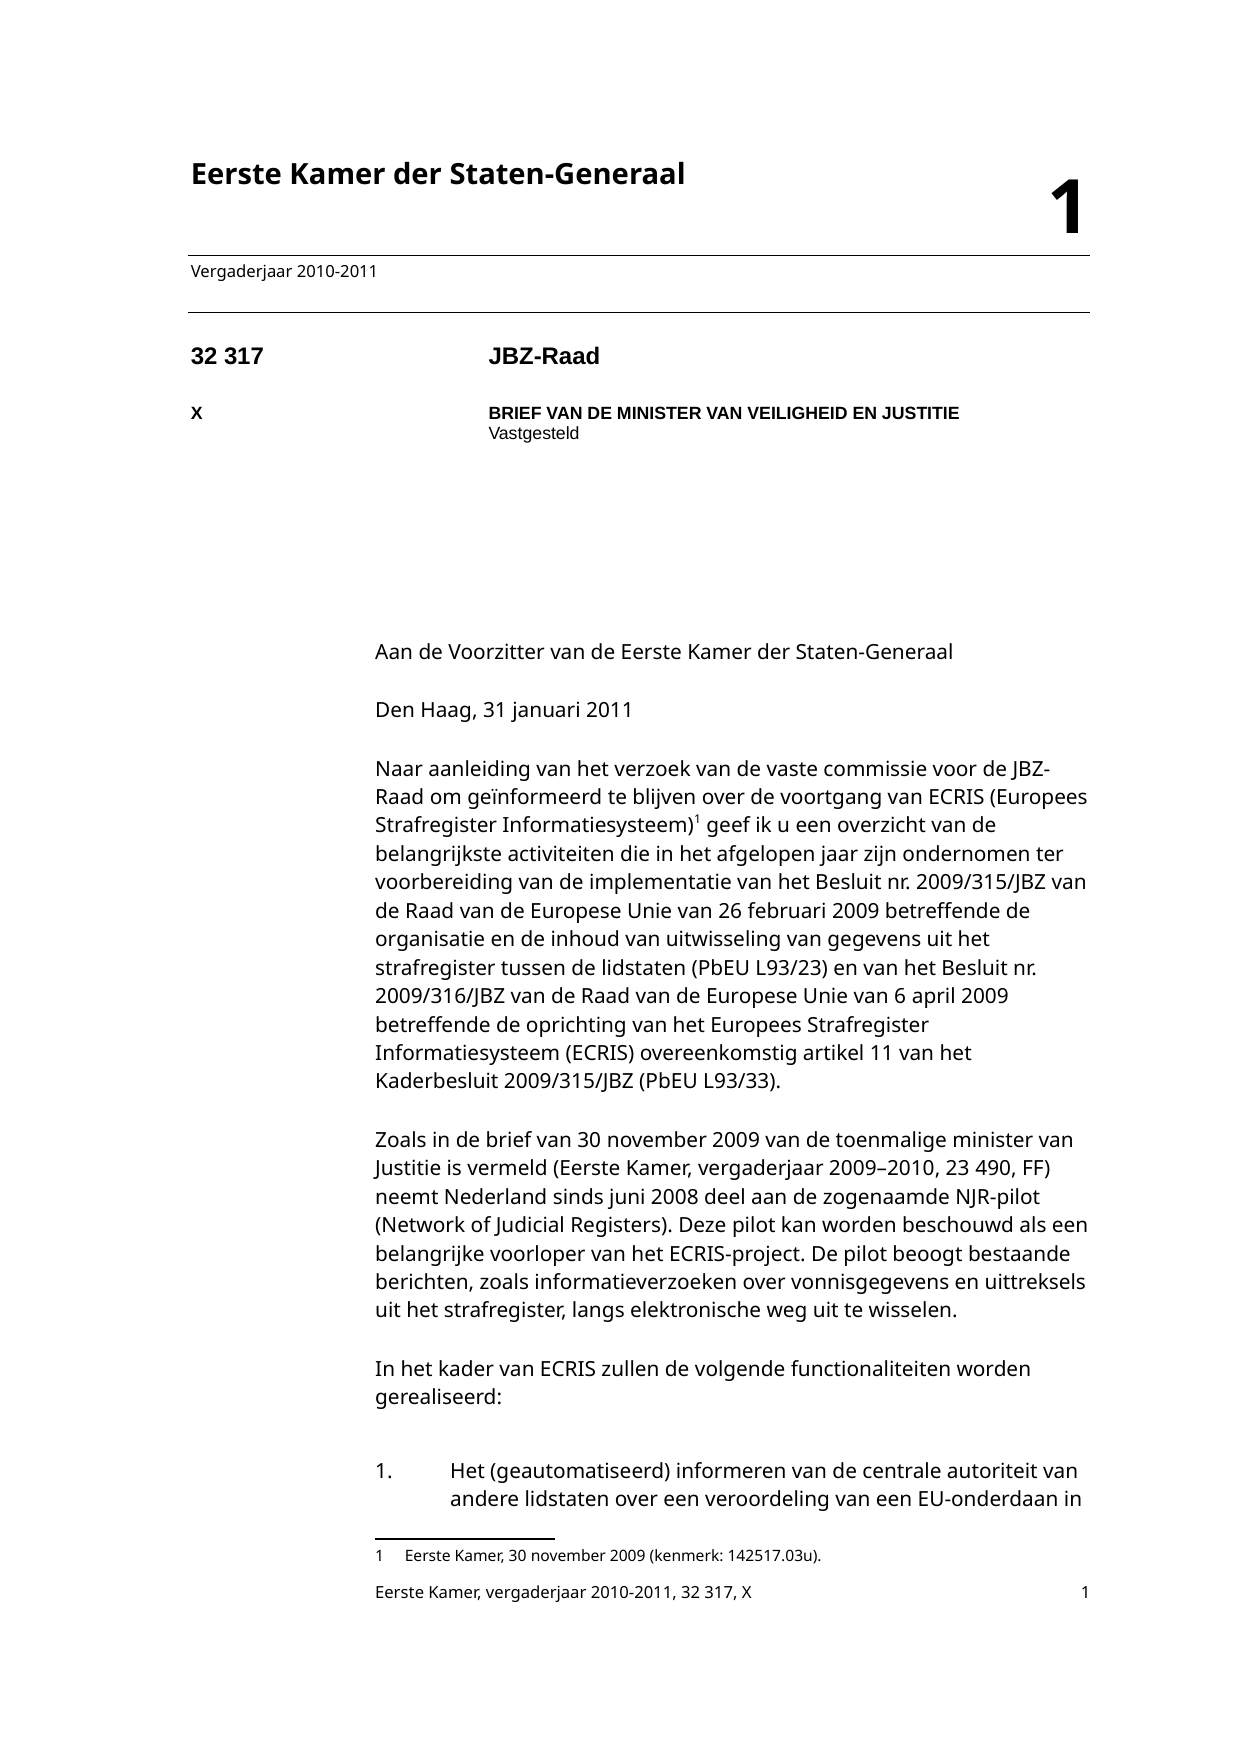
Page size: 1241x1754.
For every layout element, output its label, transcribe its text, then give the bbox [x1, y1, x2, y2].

text Eerste Kamer, 30 november 2009 (kenmerk: 142517.03u). [375, 1538, 1090, 1566]
text Naar aanleiding van het verzoek van de vaste commissie voor de JBZ-Raad om geïnformeerd te blijven over de voortgang van ECRIS (Europees Strafregister Informatiesysteem) geef ik u een overzicht van de belangrijkste activiteiten die in het afgelopen jaar zijn ondernomen ter voorbereiding van de implementatie van het Besluit nr. 2009/315/JBZ van de Raad van de Europese Unie van 26 februari 2009 betreffende de organisatie en de inhoud van uitwisseling van gegevens uit het strafregister tussen de lidstaten (PbEU L93/23) en van het Besluit nr. 2009/316/JBZ van de Raad van de Europese Unie van 6 april 2009 betreffende de oprichting van het Europees Strafregister Informatiesysteem (ECRIS) overeenkomstig artikel 11 van het Kaderbesluit 2009/315/JBZ (PbEU L93/33). [375, 754, 1090, 1095]
table_cell BRIEF VAN DE MINISTER VAN VEILIGHEID EN JUSTITIE Vastgesteld [485, 399, 1090, 518]
table_header 1 [910, 150, 1090, 255]
table_cell [188, 313, 485, 339]
table_header Eerste Kamer der Staten-Generaal [188, 150, 909, 255]
table_cell [485, 256, 1090, 312]
table_cell 32 317 [188, 339, 485, 399]
list Het (geautomatiseerd) informeren van de centrale autoriteit van andere lidstaten over een veroordeling van een EU-onderdaan in [375, 1456, 1090, 1513]
table_cell JBZ-Raad [485, 339, 1090, 399]
table_cell Vergaderjaar 2010-2011 [188, 256, 485, 312]
table_cell X [188, 399, 485, 518]
text In het kader van ECRIS zullen de volgende functionaliteiten worden gerealiseerd: [375, 1354, 1090, 1411]
text Aan de Voorzitter van de Eerste Kamer der Staten-Generaal [375, 637, 1090, 665]
text Zoals in de brief van 30 november 2009 van de toenmalige minister van Justitie is vermeld (Eerste Kamer, vergaderjaar 2009–2010, 23 490, FF) neemt Nederland sinds juni 2008 deel aan de zogenaamde NJR-pilot (Network of Judicial Registers). Deze pilot kan worden beschouwd als een belangrijke voorloper van het ECRIS-project. De pilot beoogt bestaande berichten, zoals informatieverzoeken over vonnisgegevens en uittreksels uit het strafregister, langs elektronische weg uit te wisselen. [375, 1125, 1090, 1324]
table_cell [485, 313, 1090, 339]
text Den Haag, 31 januari 2011 [375, 695, 1090, 724]
